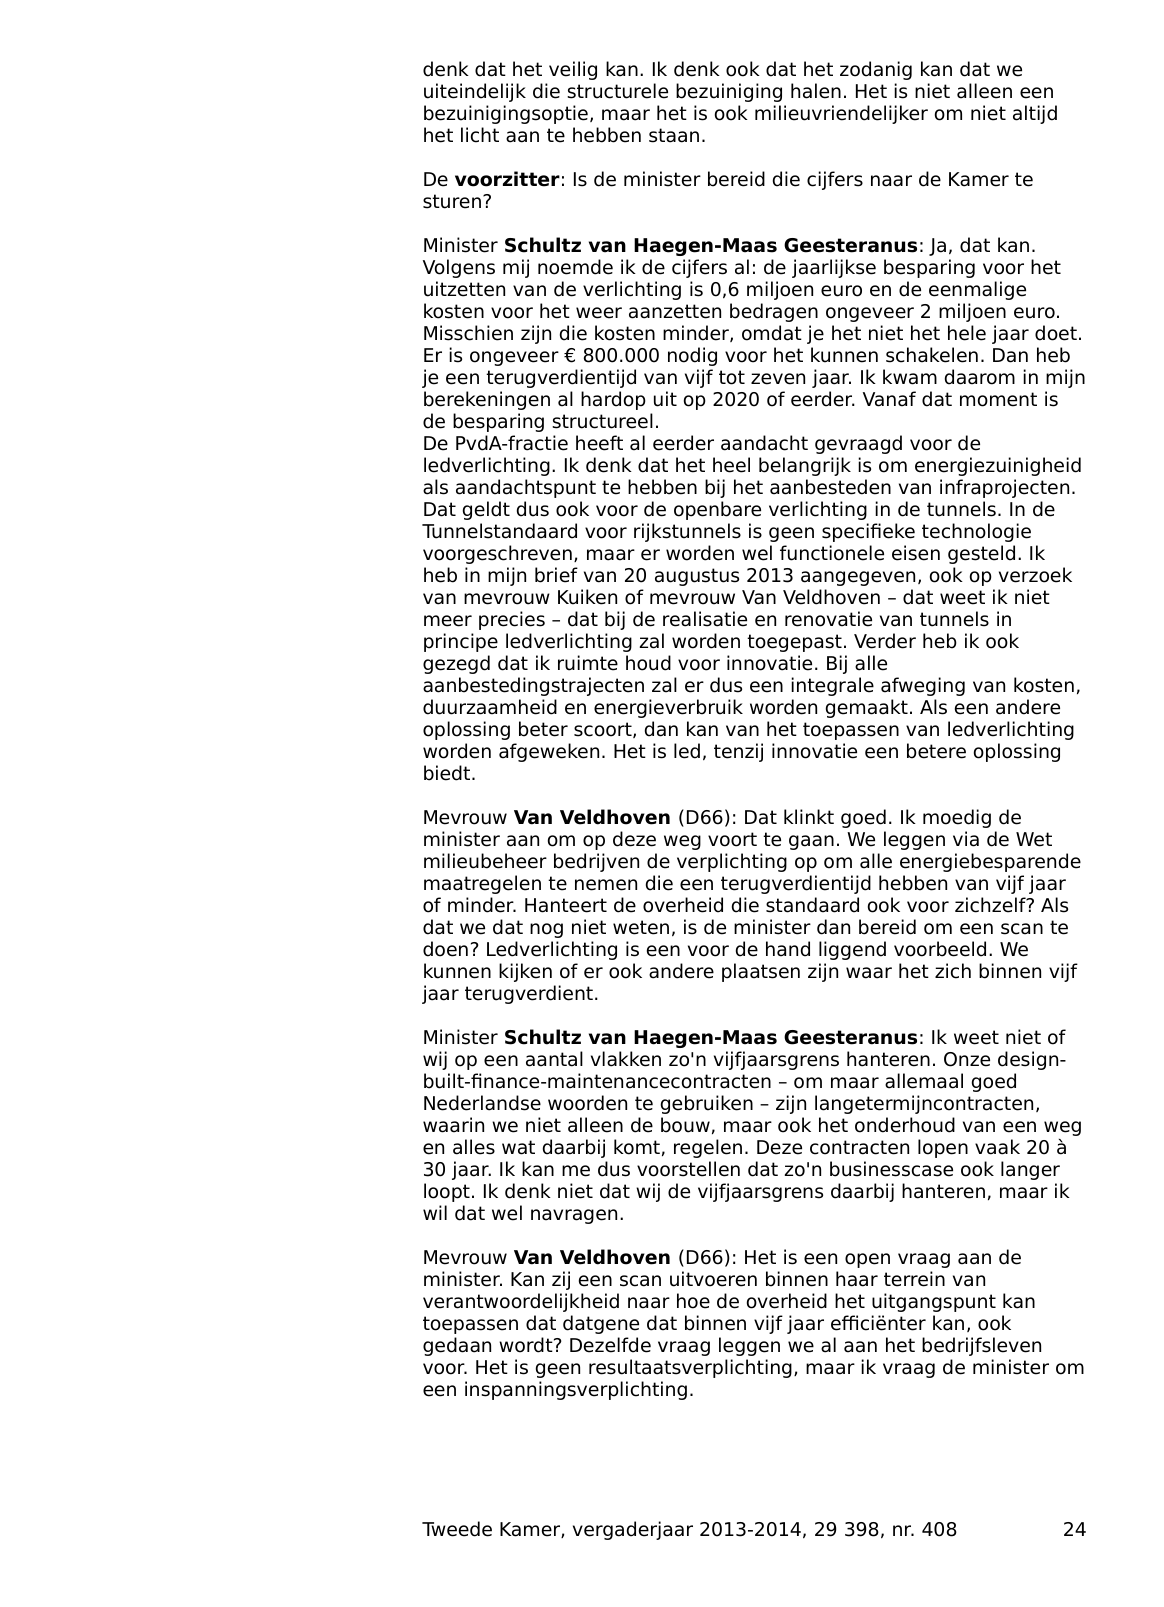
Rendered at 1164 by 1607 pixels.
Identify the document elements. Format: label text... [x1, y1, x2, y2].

text Minister Schultz van Haegen-Maas Geesteranus: Ja, dat kan. Volgens mij noemde ik de cijfers al: de jaarlijkse besparing voor het uitzetten van de verlichting is 0,6 miljoen euro en de eenmalige kosten voor het weer aanzetten bedragen ongeveer 2 miljoen euro. Misschien zijn die kosten minder, omdat je het niet het hele jaar doet. Er is ongeveer € 800.000 nodig voor het kunnen schakelen. Dan heb je een terugverdientijd van vijf tot zeven jaar. Ik kwam daarom in mijn berekeningen al hardop uit op 2020 of eerder. Vanaf dat moment is de besparing structureel. [422, 235, 1087, 433]
text De voorzitter: Is de minister bereid die cijfers naar de Kamer te sturen? [422, 169, 1087, 213]
text Mevrouw Van Veldhoven (D66): Dat klinkt goed. Ik moedig de minister aan om op deze weg voort te gaan. We leggen via de Wet milieubeheer bedrijven de verplichting op om alle energiebesparende maatregelen te nemen die een terugverdientijd hebben van vijf jaar of minder. Hanteert de overheid die standaard ook voor zichzelf? Als dat we dat nog niet weten, is de minister dan bereid om een scan te doen? Ledverlichting is een voor de hand liggend voorbeeld. We kunnen kijken of er ook andere plaatsen zijn waar het zich binnen vijf jaar terugverdient. [422, 807, 1087, 1005]
text De PvdA-fractie heeft al eerder aandacht gevraagd voor de ledverlichting. Ik denk dat het heel belangrijk is om energiezuinigheid als aandachtspunt te hebben bij het aanbesteden van infraprojecten. Dat geldt dus ook voor de openbare verlichting in de tunnels. In de Tunnelstandaard voor rijkstunnels is geen specifieke technologie voorgeschreven, maar er worden wel functionele eisen gesteld. Ik heb in mijn brief van 20 augustus 2013 aangegeven, ook op verzoek van mevrouw Kuiken of mevrouw Van Veldhoven – dat weet ik niet meer precies – dat bij de realisatie en renovatie van tunnels in principe ledverlichting zal worden toegepast. Verder heb ik ook gezegd dat ik ruimte houd voor innovatie. Bij alle aanbestedingstrajecten zal er dus een integrale afweging van kosten, duurzaamheid en energieverbruik worden gemaakt. Als een andere oplossing beter scoort, dan kan van het toepassen van ledverlichting worden afgeweken. Het is led, tenzij innovatie een betere oplossing biedt. [422, 433, 1087, 785]
text denk dat het veilig kan. Ik denk ook dat het zodanig kan dat we uiteindelijk die structurele bezuiniging halen. Het is niet alleen een bezuinigingsoptie, maar het is ook milieuvriendelijker om niet altijd het licht aan te hebben staan. [422, 59, 1087, 147]
text Mevrouw Van Veldhoven (D66): Het is een open vraag aan de minister. Kan zij een scan uitvoeren binnen haar terrein van verantwoordelijkheid naar hoe de overheid het uitgangspunt kan toepassen dat datgene dat binnen vijf jaar efficiënter kan, ook gedaan wordt? Dezelfde vraag leggen we al aan het bedrijfsleven voor. Het is geen resultaatsverplichting, maar ik vraag de minister om een inspanningsverplichting. [422, 1247, 1087, 1401]
text Minister Schultz van Haegen-Maas Geesteranus: Ik weet niet of wij op een aantal vlakken zo'n vijfjaarsgrens hanteren. Onze design-built-finance-maintenancecontracten – om maar allemaal goed Nederlandse woorden te gebruiken – zijn langetermijncontracten, waarin we niet alleen de bouw, maar ook het onderhoud van een weg en alles wat daarbij komt, regelen. Deze contracten lopen vaak 20 à 30 jaar. Ik kan me dus voorstellen dat zo'n businesscase ook langer loopt. Ik denk niet dat wij de vijfjaarsgrens daarbij hanteren, maar ik wil dat wel navragen. [422, 1027, 1087, 1225]
